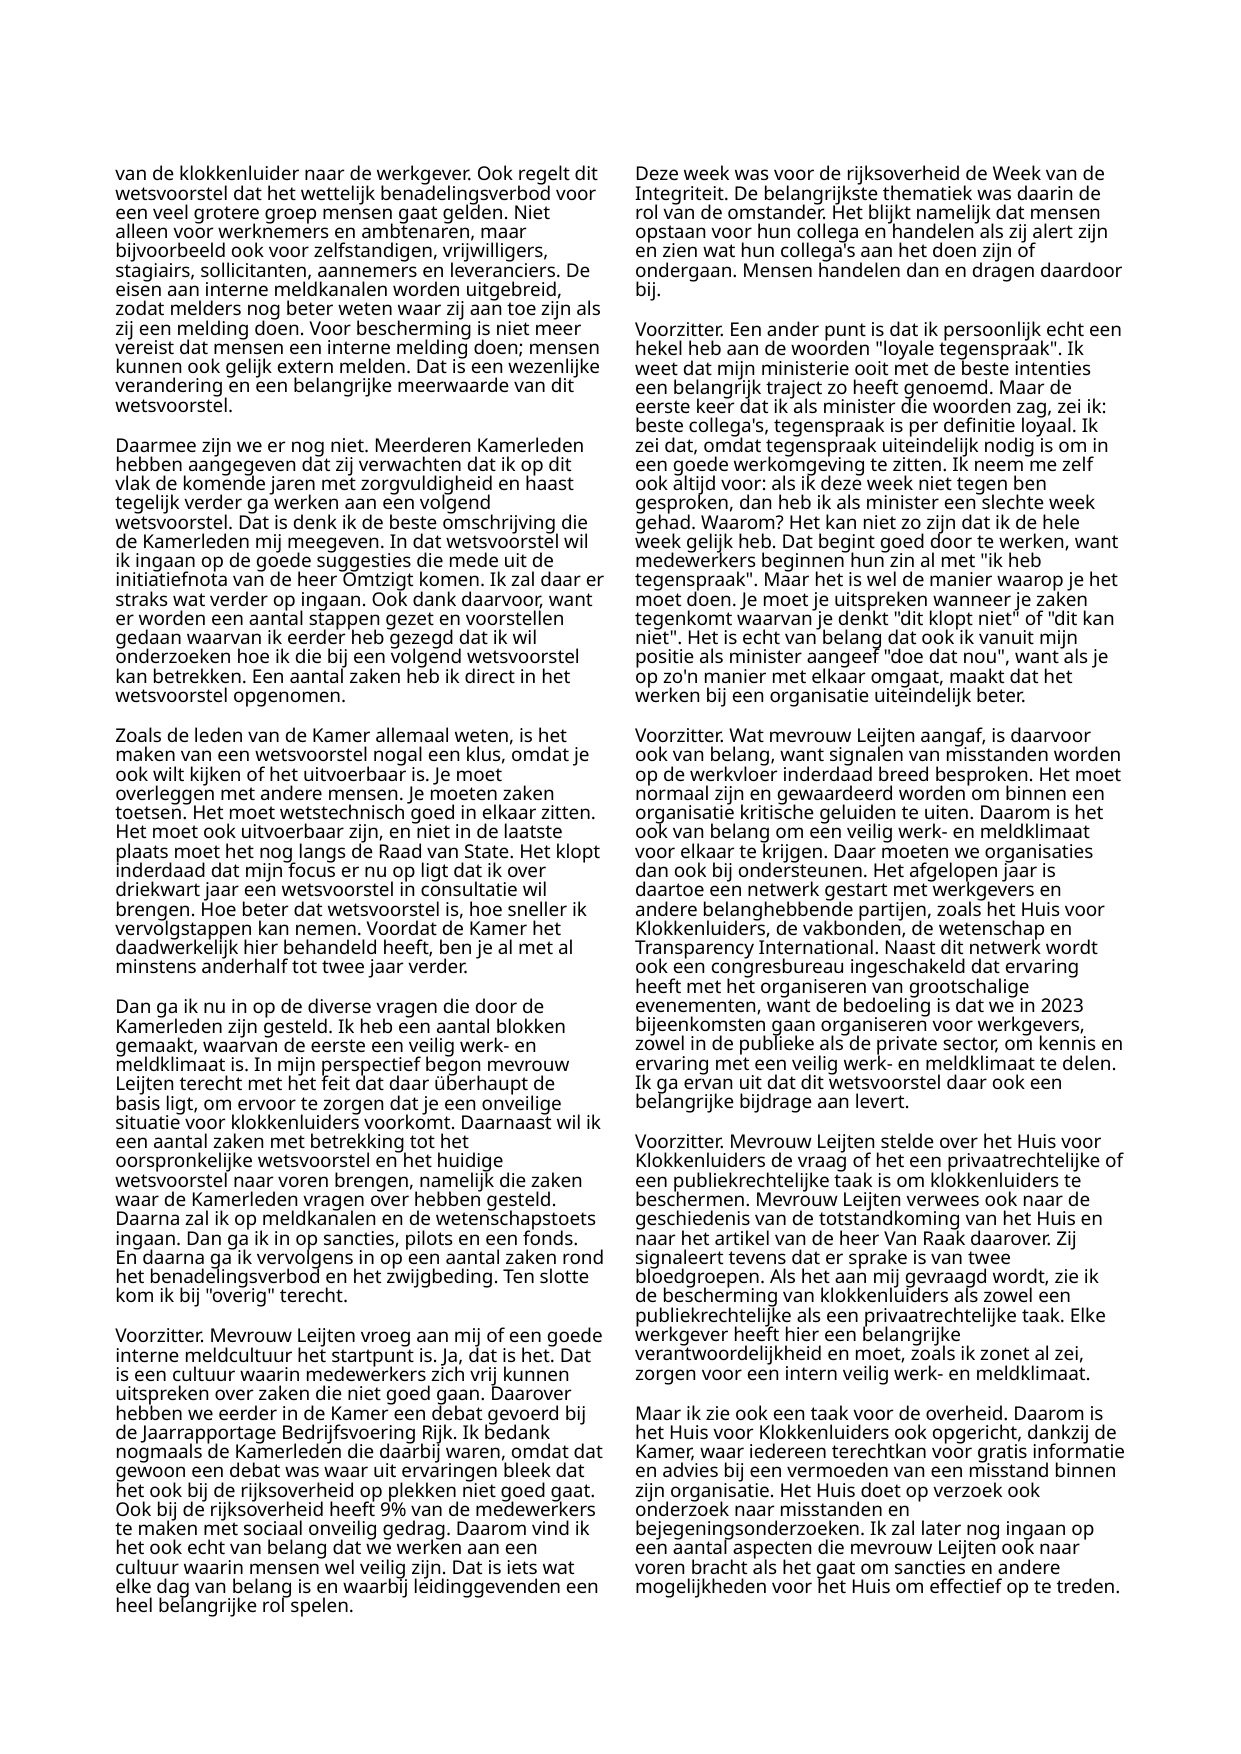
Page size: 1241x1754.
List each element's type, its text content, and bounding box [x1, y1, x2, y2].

text Voorzitter. Mevrouw Leijten vroeg aan mij of een goede interne meldcultuur het startpunt is. Ja, dat is het. Dat is een cultuur waarin medewerkers zich vrij kunnen uitspreken over zaken die niet goed gaan. Daarover hebben we eerder in de Kamer een debat gevoerd bij de Jaarrapportage Bedrijfsvoering Rijk. Ik bedank nogmaals de Kamerleden die daarbij waren, omdat dat gewoon een debat was waar uit ervaringen bleek dat het ook bij de rijksoverheid op plekken niet goed gaat. Ook bij de rijksoverheid heeft 9% van de medewerkers te maken met sociaal onveilig gedrag. Daarom vind ik het ook echt van belang dat we werken aan een cultuur waarin mensen wel veilig zijn. Dat is iets wat elke dag van belang is en waarbij leidinggevenden een heel belangrijke rol spelen. [115, 1327, 605, 1616]
text Voorzitter. Mevrouw Leijten stelde over het Huis voor Klokkenluiders de vraag of het een privaatrechtelijke of een publiekrechtelijke taak is om klokkenluiders te beschermen. Mevrouw Leijten verwees ook naar de geschiedenis van de totstandkoming van het Huis en naar het artikel van de heer Van Raak daarover. Zij signaleert tevens dat er sprake is van twee bloedgroepen. Als het aan mij gevraagd wordt, zie ik de bescherming van klokkenluiders als zowel een publiekrechtelijke als een privaatrechtelijke taak. Elke werkgever heeft hier een belangrijke verantwoordelijkheid en moet, zoals ik zonet al zei, zorgen voor een intern veilig werk- en meldklimaat. [635, 1133, 1125, 1384]
text Daarmee zijn we er nog niet. Meerderen Kamerleden hebben aangegeven dat zij verwachten dat ik op dit vlak de komende jaren met zorgvuldigheid en haast tegelijk verder ga werken aan een volgend wetsvoorstel. Dat is denk ik de beste omschrijving die de Kamerleden mij meegeven. In dat wetsvoorstel wil ik ingaan op de goede suggesties die mede uit de initiatiefnota van de heer Omtzigt komen. Ik zal daar er straks wat verder op ingaan. Ook dank daarvoor, want er worden een aantal stappen gezet en voorstellen gedaan waarvan ik eerder heb gezegd dat ik wil onderzoeken hoe ik die bij een volgend wetsvoorstel kan betrekken. Een aantal zaken heb ik direct in het wetsvoorstel opgenomen. [115, 437, 605, 706]
text Zoals de leden van de Kamer allemaal weten, is het maken van een wetsvoorstel nogal een klus, omdat je ook wilt kijken of het uitvoerbaar is. Je moet overleggen met andere mensen. Je moeten zaken toetsen. Het moet wetstechnisch goed in elkaar zitten. Het moet ook uitvoerbaar zijn, en niet in de laatste plaats moet het nog langs de Raad van State. Het klopt inderdaad dat mijn focus er nu op ligt dat ik over driekwart jaar een wetsvoorstel in consultatie wil brengen. Hoe beter dat wetsvoorstel is, hoe sneller ik vervolgstappen kan nemen. Voordat de Kamer het daadwerkelijk hier behandeld heeft, ben je al met al minstens anderhalf tot twee jaar verder. [115, 727, 605, 978]
text Maar ik zie ook een taak voor de overheid. Daarom is het Huis voor Klokkenluiders ook opgericht, dankzij de Kamer, waar iedereen terechtkan voor gratis informatie en advies bij een vermoeden van een misstand binnen zijn organisatie. Het Huis doet op verzoek ook onderzoek naar misstanden en bejegeningsonderzoeken. Ik zal later nog ingaan op een aantal aspecten die mevrouw Leijten ook naar voren bracht als het gaat om sancties en andere mogelijkheden voor het Huis om effectief op te treden. [635, 1404, 1125, 1597]
text Deze week was voor de rijksoverheid de Week van de Integriteit. De belangrijkste thematiek was daarin de rol van de omstander. Het blijkt namelijk dat mensen opstaan voor hun collega en handelen als zij alert zijn en zien wat hun collega's aan het doen zijn of ondergaan. Mensen handelen dan en dragen daardoor bij. [635, 165, 1125, 300]
text Voorzitter. Een ander punt is dat ik persoonlijk echt een hekel heb aan de woorden "loyale tegenspraak". Ik weet dat mijn ministerie ooit met de beste intenties een belangrijk traject zo heeft genoemd. Maar de eerste keer dat ik als minister die woorden zag, zei ik: beste collega's, tegenspraak is per definitie loyaal. Ik zei dat, omdat tegenspraak uiteindelijk nodig is om in een goede werkomgeving te zitten. Ik neem me zelf ook altijd voor: als ik deze week niet tegen ben gesproken, dan heb ik als minister een slechte week gehad. Waarom? Het kan niet zo zijn dat ik de hele week gelijk heb. Dat begint goed door te werken, want medewerkers beginnen hun zin al met "ik heb tegenspraak". Maar het is wel de manier waarop je het moet doen. Je moet je uitspreken wanneer je zaken tegenkomt waarvan je denkt "dit klopt niet" of "dit kan niet". Het is echt van belang dat ook ik vanuit mijn positie als minister aangeef "doe dat nou", want als je op zo'n manier met elkaar omgaat, maakt dat het werken bij een organisatie uiteindelijk beter. [635, 321, 1125, 706]
text Dan ga ik nu in op de diverse vragen die door de Kamerleden zijn gesteld. Ik heb een aantal blokken gemaakt, waarvan de eerste een veilig werk- en meldklimaat is. In mijn perspectief begon mevrouw Leijten terecht met het feit dat daar überhaupt de basis ligt, om ervoor te zorgen dat je een onveilige situatie voor klokkenluiders voorkomt. Daarnaast wil ik een aantal zaken met betrekking tot het oorspronkelijke wetsvoorstel en het huidige wetsvoorstel naar voren brengen, namelijk die zaken waar de Kamerleden vragen over hebben gesteld. Daarna zal ik op meldkanalen en de wetenschapstoets ingaan. Dan ga ik in op sancties, pilots en een fonds. En daarna ga ik vervolgens in op een aantal zaken rond het benadelingsverbod en het zwijgbeding. Ten slotte kom ik bij "overig" terecht. [115, 998, 605, 1307]
text Voorzitter. Wat mevrouw Leijten aangaf, is daarvoor ook van belang, want signalen van misstanden worden op de werkvloer inderdaad breed besproken. Het moet normaal zijn en gewaardeerd worden om binnen een organisatie kritische geluiden te uiten. Daarom is het ook van belang om een veilig werk- en meldklimaat voor elkaar te krijgen. Daar moeten we organisaties dan ook bij ondersteunen. Het afgelopen jaar is daartoe een netwerk gestart met werkgevers en andere belanghebbende partijen, zoals het Huis voor Klokkenluiders, de vakbonden, de wetenschap en Transparency International. Naast dit netwerk wordt ook een congresbureau ingeschakeld dat ervaring heeft met het organiseren van grootschalige evenementen, want de bedoeling is dat we in 2023 bijeenkomsten gaan organiseren voor werkgevers, zowel in de publieke als de private sector, om kennis en ervaring met een veilig werk- en meldklimaat te delen. Ik ga ervan uit dat dit wetsvoorstel daar ook een belangrijke bijdrage aan levert. [635, 727, 1125, 1112]
text van de klokkenluider naar de werkgever. Ook regelt dit wetsvoorstel dat het wettelijk benadelingsverbod voor een veel grotere groep mensen gaat gelden. Niet alleen voor werknemers en ambtenaren, maar bijvoorbeeld ook voor zelfstandigen, vrijwilligers, stagiairs, sollicitanten, aannemers en leveranciers. De eisen aan interne meldkanalen worden uitgebreid, zodat melders nog beter weten waar zij aan toe zijn als zij een melding doen. Voor bescherming is niet meer vereist dat mensen een interne melding doen; mensen kunnen ook gelijk extern melden. Dat is een wezenlijke verandering en een belangrijke meerwaarde van dit wetsvoorstel. [115, 165, 605, 416]
